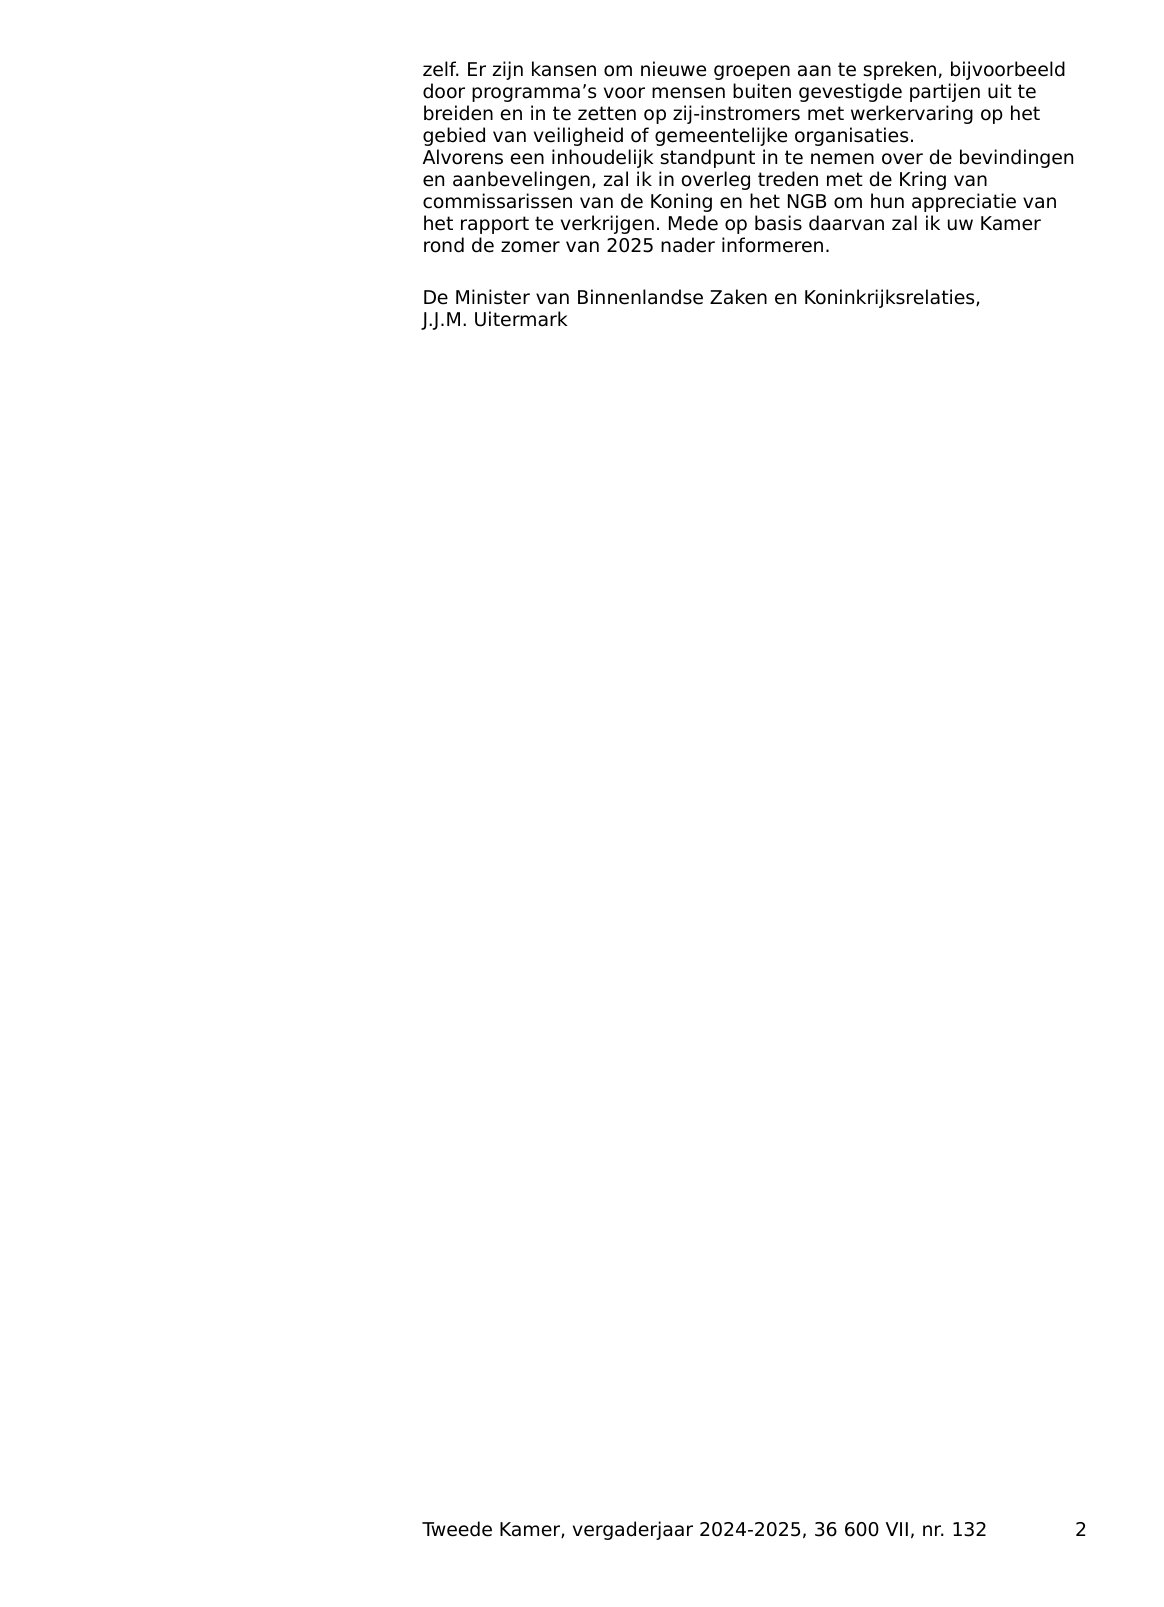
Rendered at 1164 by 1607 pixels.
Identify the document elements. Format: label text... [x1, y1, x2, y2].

text zelf. Er zijn kansen om nieuwe groepen aan te spreken, bijvoorbeeld door programma’s voor mensen buiten gevestigde partijen uit te breiden en in te zetten op zij-instromers met werkervaring op het gebied van veiligheid of gemeentelijke organisaties. [422, 59, 1087, 147]
text Alvorens een inhoudelijk standpunt in te nemen over de bevindingen en aanbevelingen, zal ik in overleg treden met de Kring van commissarissen van de Koning en het NGB om hun appreciatie van het rapport te verkrijgen. Mede op basis daarvan zal ik uw Kamer rond de zomer van 2025 nader informeren. [422, 147, 1087, 257]
text De Minister van Binnenlandse Zaken en Koninkrijksrelaties, J.J.M. Uitermark [422, 287, 1087, 331]
